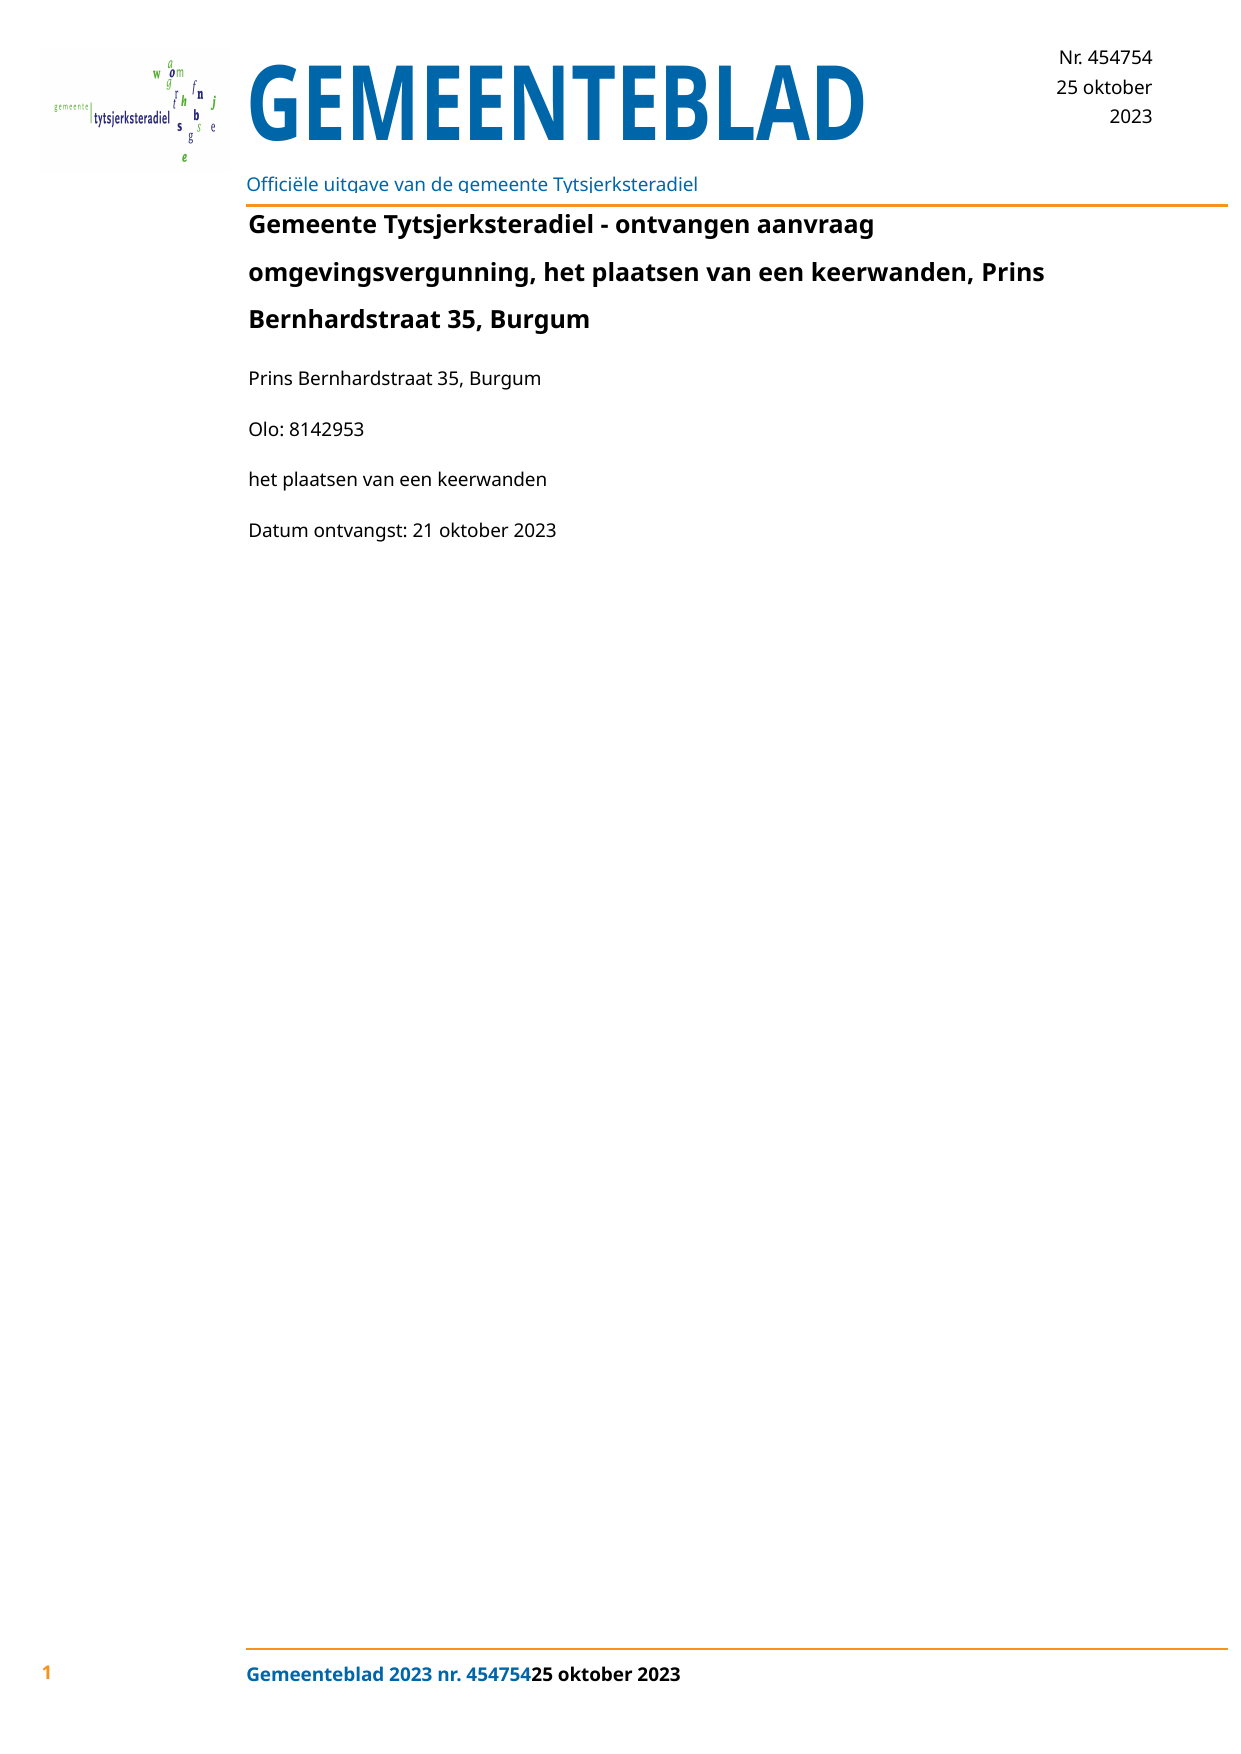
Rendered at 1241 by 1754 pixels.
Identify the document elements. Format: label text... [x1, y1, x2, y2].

text Datum ontvangst: 21 oktober 2023 [248, 517, 1152, 542]
text Prins Bernhardstraat 35, Burgum [248, 366, 1152, 391]
picture [41, 47, 231, 172]
text Olo: 8142953 [248, 416, 1152, 442]
text Gemeente Tytsjerksteradiel - ontvangen aanvraag omgevingsvergunning, het plaatsen van een keerwanden, Prins Bernhardstraat 35, Burgum [248, 207, 1152, 336]
text het plaatsen van een keerwanden [248, 466, 1152, 492]
